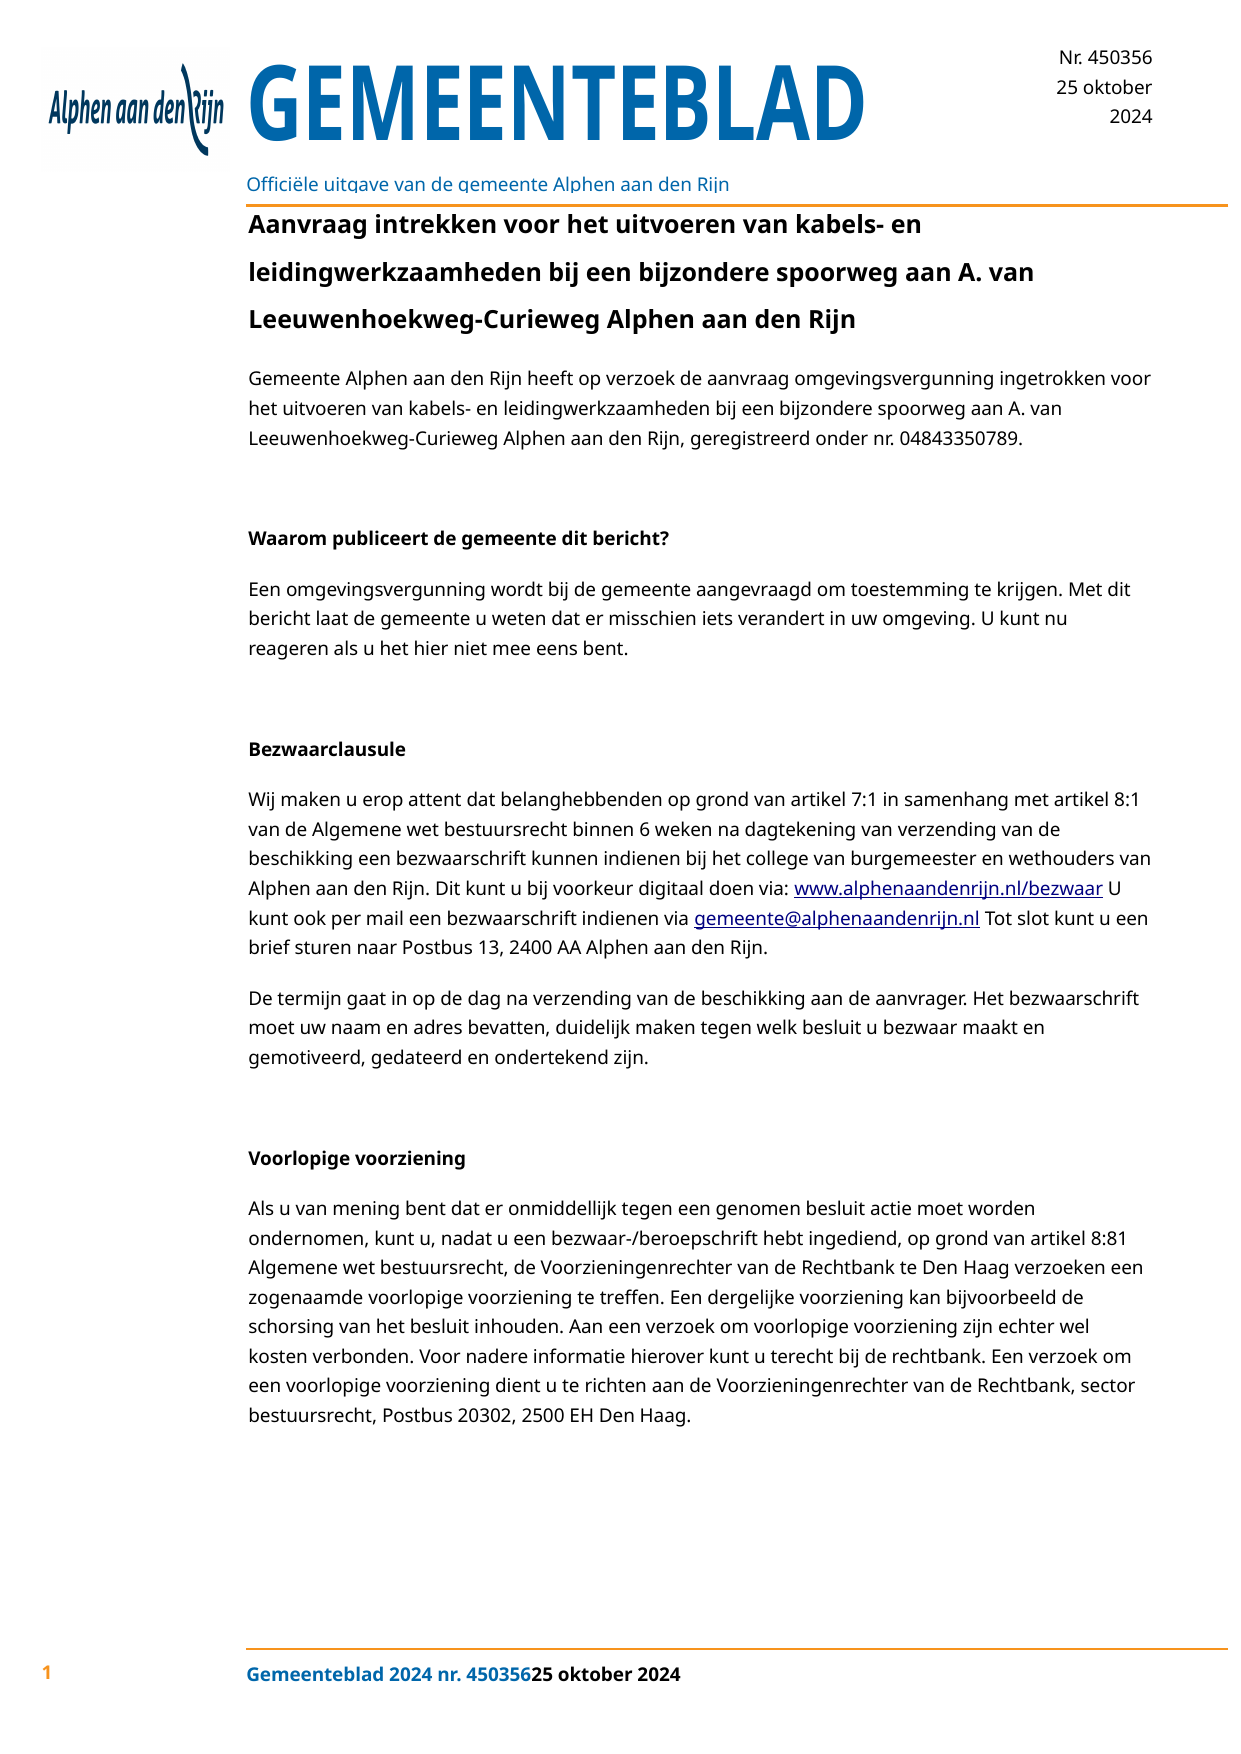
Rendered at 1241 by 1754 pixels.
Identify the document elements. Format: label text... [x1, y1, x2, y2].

picture [41, 47, 231, 172]
text Een omgevingsvergunning wordt bij de gemeente aangevraagd om toestemming te krijgen. Met dit bericht laat de gemeente u weten dat er misschien iets verandert in uw omgeving. U kunt nu reageren als u het hier niet mee eens bent. [248, 576, 1152, 661]
text De termijn gaat in op de dag na verzending van de beschikking aan de aanvrager. Het bezwaarschrift moet uw naam en adres bevatten, duidelijk maken tegen welk besluit u bezwaar maakt en gemotiveerd, gedateerd en ondertekend zijn. [248, 985, 1152, 1069]
text Aanvraag intrekken voor het uitvoeren van kabels- en leidingwerkzaamheden bij een bijzondere spoorweg aan A. van Leeuwenhoekweg-Curieweg Alphen aan den Rijn [248, 207, 1152, 336]
text Waarom publiceert de gemeente dit bericht? [248, 526, 1152, 551]
text Bezwaarclausule [248, 736, 1152, 762]
text Voorlopige voorziening [248, 1145, 1152, 1170]
text Wij maken u erop attent dat belanghebbenden op grond van artikel 7:1 in samenhang met artikel 8:1 van de Algemene wet bestuursrecht binnen 6 weken na dagtekening van verzending van de beschikking een bezwaarschrift kunnen indienen bij het college van burgemeester en wethouders van Alphen aan den Rijn. Dit kunt u bij voorkeur digitaal doen via: www.alphenaandenrijn.nl/bezwaar U kunt ook per mail een bezwaarschrift indienen via gemeente@alphenaandenrijn.nl Tot slot kunt u een brief sturen naar Postbus 13, 2400 AA Alphen aan den Rijn. [248, 786, 1152, 960]
text Gemeente Alphen aan den Rijn heeft op verzoek de aanvraag omgevingsvergunning ingetrokken voor het uitvoeren van kabels- en leidingwerkzaamheden bij een bijzondere spoorweg aan A. van Leeuwenhoekweg-Curieweg Alphen aan den Rijn, geregistreerd onder nr. 04843350789. [248, 366, 1152, 450]
text Als u van mening bent dat er onmiddellijk tegen een genomen besluit actie moet worden ondernomen, kunt u, nadat u een bezwaar-/beroepschrift hebt ingediend, op grond van artikel 8:81 Algemene wet bestuursrecht, de Voorzieningenrechter van de Rechtbank te Den Haag verzoeken een zogenaamde voorlopige voorziening te treffen. Een dergelijke voorziening kan bijvoorbeeld de schorsing van het besluit inhouden. Aan een verzoek om voorlopige voorziening zijn echter wel kosten verbonden. Voor nadere informatie hierover kunt u terecht bij de rechtbank. Een verzoek om een voorlopige voorziening dient u te richten aan de Voorzieningenrechter van de Rechtbank, sector bestuursrecht, Postbus 20302, 2500 EH Den Haag. [248, 1195, 1152, 1428]
